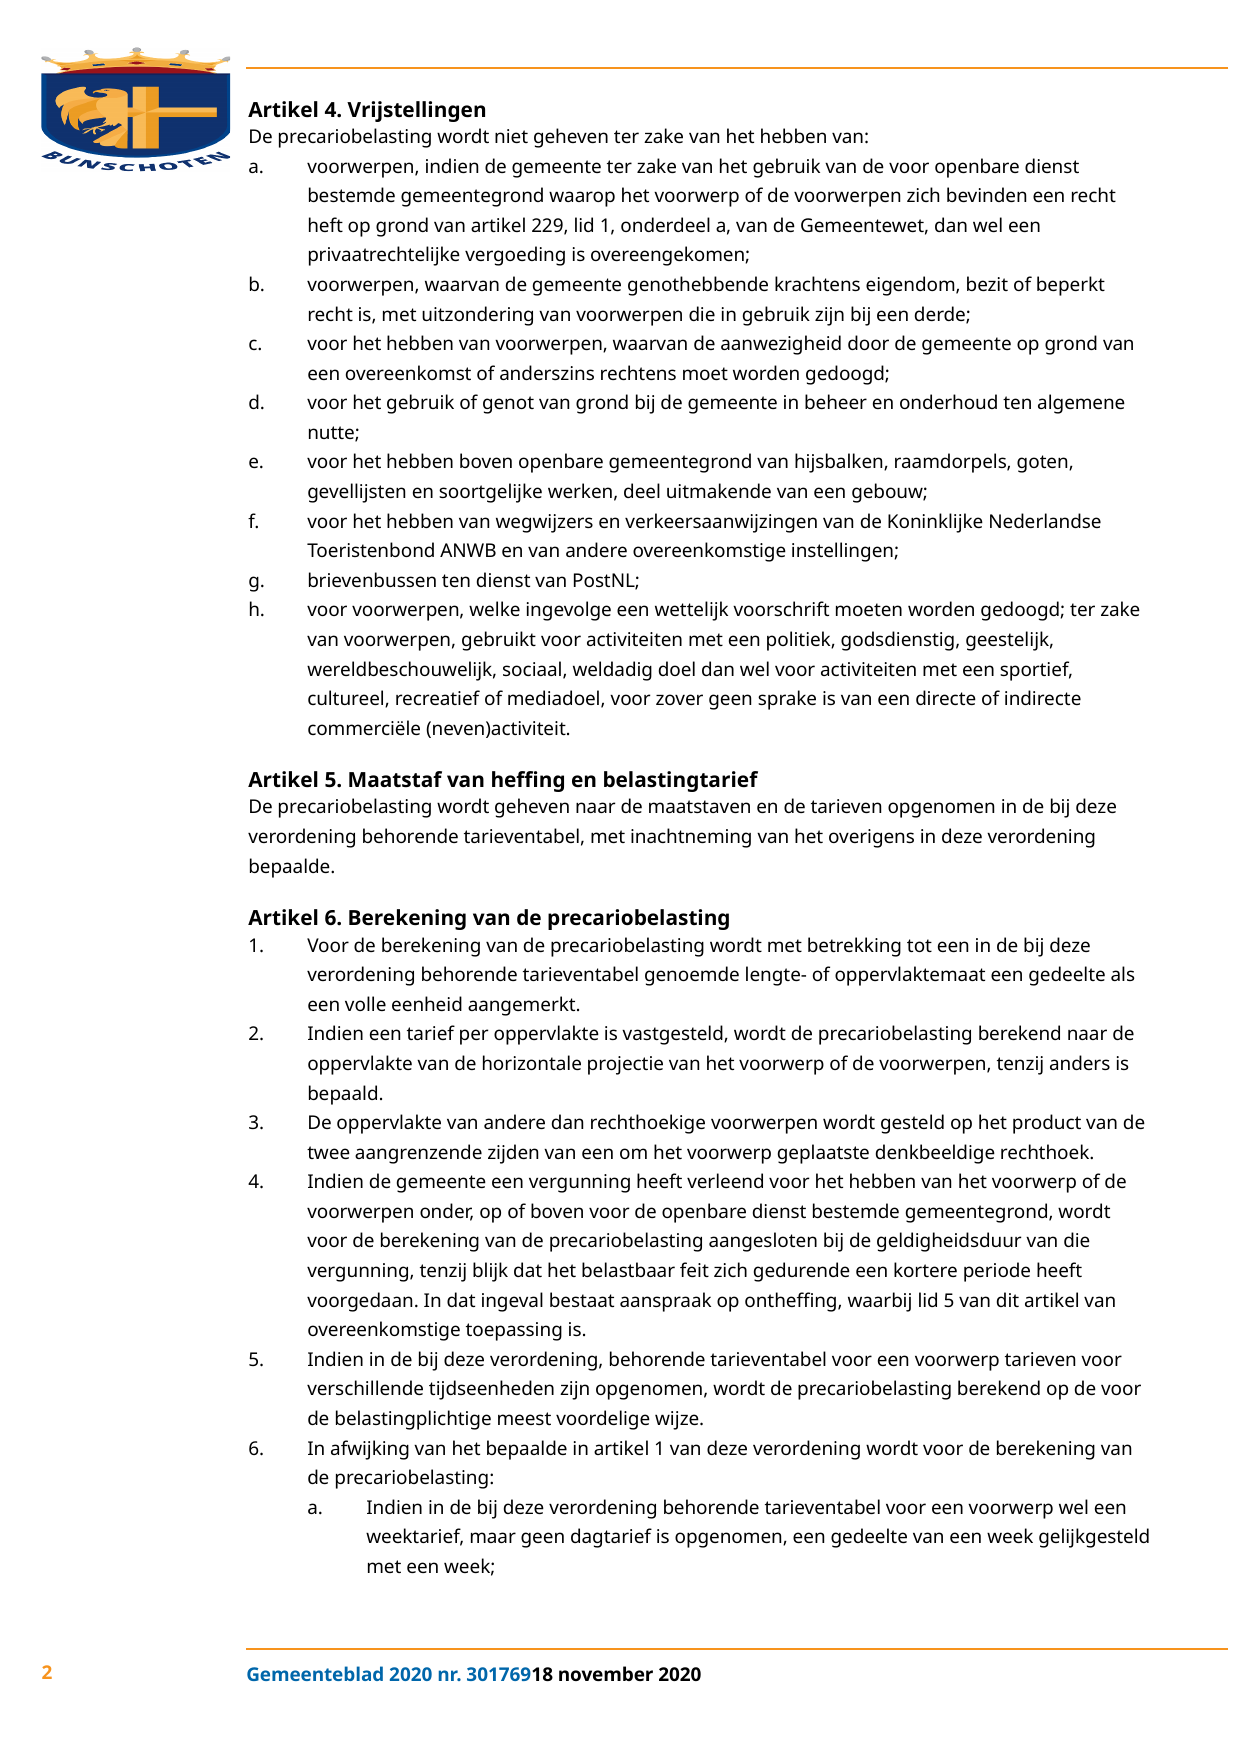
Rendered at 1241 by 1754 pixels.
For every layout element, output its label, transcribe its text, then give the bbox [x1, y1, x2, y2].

list Indien de gemeente een vergunning heeft verleend voor het hebben van het voorwerp of de voorwerpen onder, op of boven voor de openbare dienst bestemde gemeentegrond, wordt voor de berekening van de precariobelasting aangesloten bij de geldigheidsduur van die vergunning, tenzij blijk dat het belastbaar feit zich gedurende een kortere periode heeft voorgedaan. In dat ingeval bestaat aanspraak op ontheffing, waarbij lid 5 van dit artikel van overeenkomstige toepassing is. [248, 1168, 1152, 1342]
text Artikel 4. Vrijstellingen [248, 95, 1152, 123]
list Indien in de bij deze verordening, behorende tarieventabel voor een voorwerp tarieven voor verschillende tijdseenheden zijn opgenomen, wordt de precariobelasting berekend op de voor de belastingplichtige meest voordelige wijze. [248, 1346, 1152, 1431]
list voor voorwerpen, welke ingevolge een wettelijk voorschrift moeten worden gedoogd; ter zake van voorwerpen, gebruikt voor activiteiten met een politiek, godsdienstig, geestelijk, wereldbeschouwelijk, sociaal, weldadig doel dan wel voor activiteiten met een sportief, cultureel, recreatief of mediadoel, voor zover geen sprake is van een directe of indirecte commerciële (neven)activiteit. [248, 597, 1152, 741]
list voor het hebben van wegwijzers en verkeersaanwijzingen van de Koninklijke Nederlandse Toeristenbond ANWB en van andere overeenkomstige instellingen; [248, 508, 1152, 563]
list Indien een tarief per oppervlakte is vastgesteld, wordt de precariobelasting berekend naar de oppervlakte van de horizontale projectie van het voorwerp of de voorwerpen, tenzij anders is bepaald. [248, 1021, 1152, 1105]
list De oppervlakte van andere dan rechthoekige voorwerpen wordt gesteld op het product van de twee aangrenzende zijden van een om het voorwerp geplaatste denkbeeldige rechthoek. [248, 1109, 1152, 1164]
list voor het hebben boven openbare gemeentegrond van hijsbalken, raamdorpels, goten, gevellijsten en soortgelijke werken, deel uitmakende van een gebouw; [248, 449, 1152, 504]
list voor het gebruik of genot van grond bij de gemeente in beheer en onderhoud ten algemene nutte; [248, 389, 1152, 445]
list Voor de berekening van de precariobelasting wordt met betrekking tot een in de bij deze verordening behorende tarieventabel genoemde lengte- of oppervlaktemaat een gedeelte als een volle eenheid aangemerkt. [248, 932, 1152, 1017]
text Artikel 6. Berekening van de precariobelasting [248, 903, 1152, 932]
list brievenbussen ten dienst van PostNL; [248, 567, 1152, 593]
text Artikel 5. Maatstaf van heffing en belastingtarief [248, 765, 1152, 794]
text De precariobelasting wordt niet geheven ter zake van het hebben van: [248, 123, 1152, 149]
picture [41, 47, 231, 172]
list In afwijking van het bepaalde in artikel 1 van deze verordening wordt voor de berekening van de precariobelasting: [248, 1435, 1152, 1490]
list voorwerpen, waarvan de gemeente genothebbende krachtens eigendom, bezit of beperkt recht is, met uitzondering van voorwerpen die in gebruik zijn bij een derde; [248, 271, 1152, 326]
list voor het hebben van voorwerpen, waarvan de aanwezigheid door de gemeente op grond van een overeenkomst of anderszins rechtens moet worden gedoogd; [248, 330, 1152, 386]
text De precariobelasting wordt geheven naar de maatstaven en de tarieven opgenomen in de bij deze verordening behorende tarieventabel, met inachtneming van het overigens in deze verordening bepaalde. [248, 794, 1152, 879]
list voorwerpen, indien de gemeente ter zake van het gebruik van de voor openbare dienst bestemde gemeentegrond waarop het voorwerp of de voorwerpen zich bevinden een recht heft op grond van artikel 229, lid 1, onderdeel a, van de Gemeentewet, dan wel een privaatrechtelijke vergoeding is overeengekomen; [248, 153, 1152, 267]
list Indien in de bij deze verordening behorende tarieventabel voor een voorwerp wel een weektarief, maar geen dagtarief is opgenomen, een gedeelte van een week gelijkgesteld met een week; [307, 1494, 1152, 1579]
